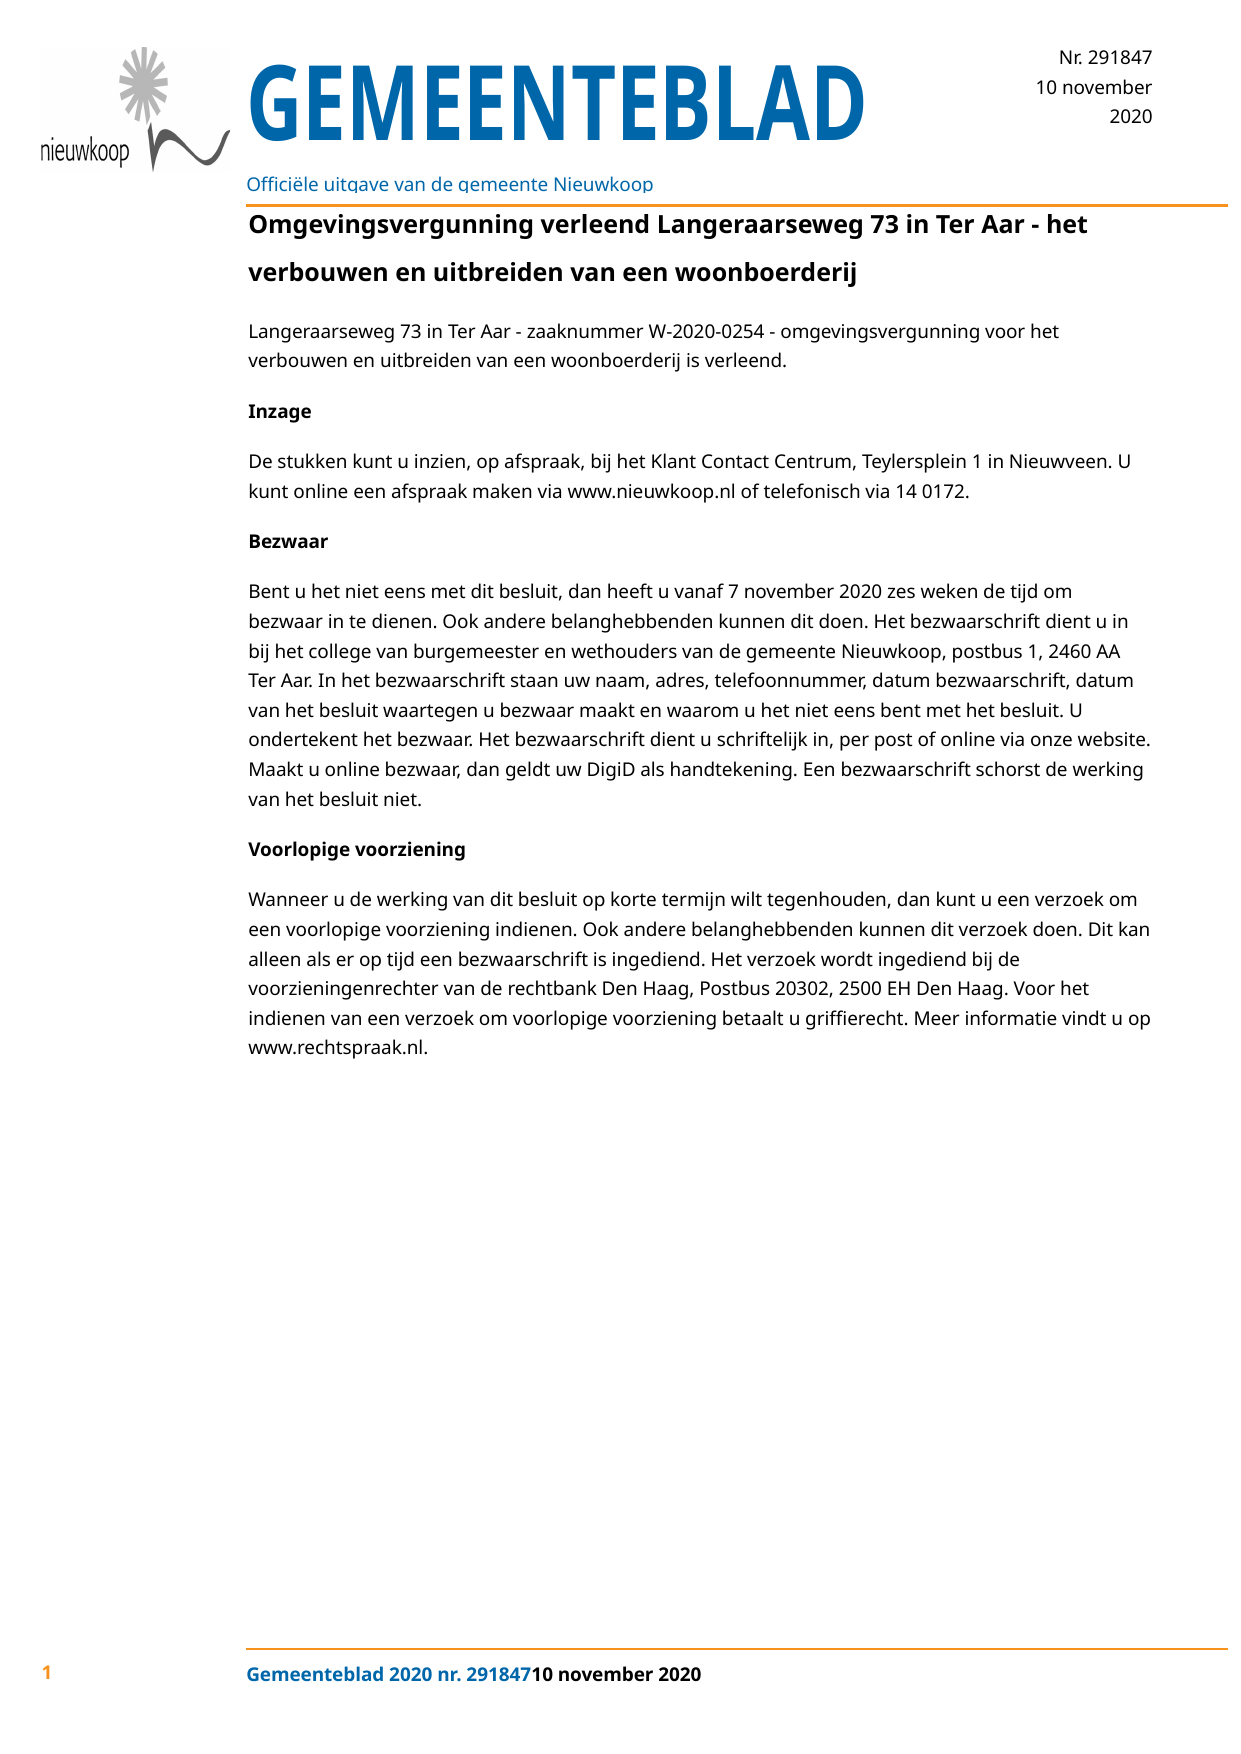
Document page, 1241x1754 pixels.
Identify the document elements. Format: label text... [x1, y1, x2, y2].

text Inzage [248, 398, 1152, 424]
text Omgevingsvergunning verleend Langeraarseweg 73 in Ter Aar - het verbouwen en uitbreiden van een woonboerderij [248, 207, 1152, 288]
picture [41, 47, 231, 172]
text Bent u het niet eens met dit besluit, dan heeft u vanaf 7 november 2020 zes weken de tijd om bezwaar in te dienen. Ook andere belanghebbenden kunnen dit doen. Het bezwaarschrift dient u in bij het college van burgemeester en wethouders van de gemeente Nieuwkoop, postbus 1, 2460 AA Ter Aar. In het bezwaarschrift staan uw naam, adres, telefoonnummer, datum bezwaarschrift, datum van het besluit waartegen u bezwaar maakt en waarom u het niet eens bent met het besluit. U ondertekent het bezwaar. Het bezwaarschrift dient u schriftelijk in, per post of online via onze website. Maakt u online bezwaar, dan geldt uw DigiD als handtekening. Een bezwaarschrift schorst de werking van het besluit niet. [248, 579, 1152, 812]
text De stukken kunt u inzien, op afspraak, bij het Klant Contact Centrum, Teylersplein 1 in Nieuwveen. U kunt online een afspraak maken via www.nieuwkoop.nl of telefonisch via 14 0172. [248, 448, 1152, 504]
text Voorlopige voorziening [248, 836, 1152, 862]
text Bezwaar [248, 528, 1152, 554]
text Langeraarseweg 73 in Ter Aar - zaaknummer W-2020-0254 - omgevingsvergunning voor het verbouwen en uitbreiden van een woonboerderij is verleend. [248, 318, 1152, 373]
text Wanneer u de werking van dit besluit op korte termijn wilt tegenhouden, dan kunt u een verzoek om een voorlopige voorziening indienen. Ook andere belanghebbenden kunnen dit verzoek doen. Dit kan alleen als er op tijd een bezwaarschrift is ingediend. Het verzoek wordt ingediend bij de voorzieningenrechter van de rechtbank Den Haag, Postbus 20302, 2500 EH Den Haag. Voor het indienen van een verzoek om voorlopige voorziening betaalt u griffierecht. Meer informatie vindt u op www.rechtspraak.nl. [248, 887, 1152, 1060]
